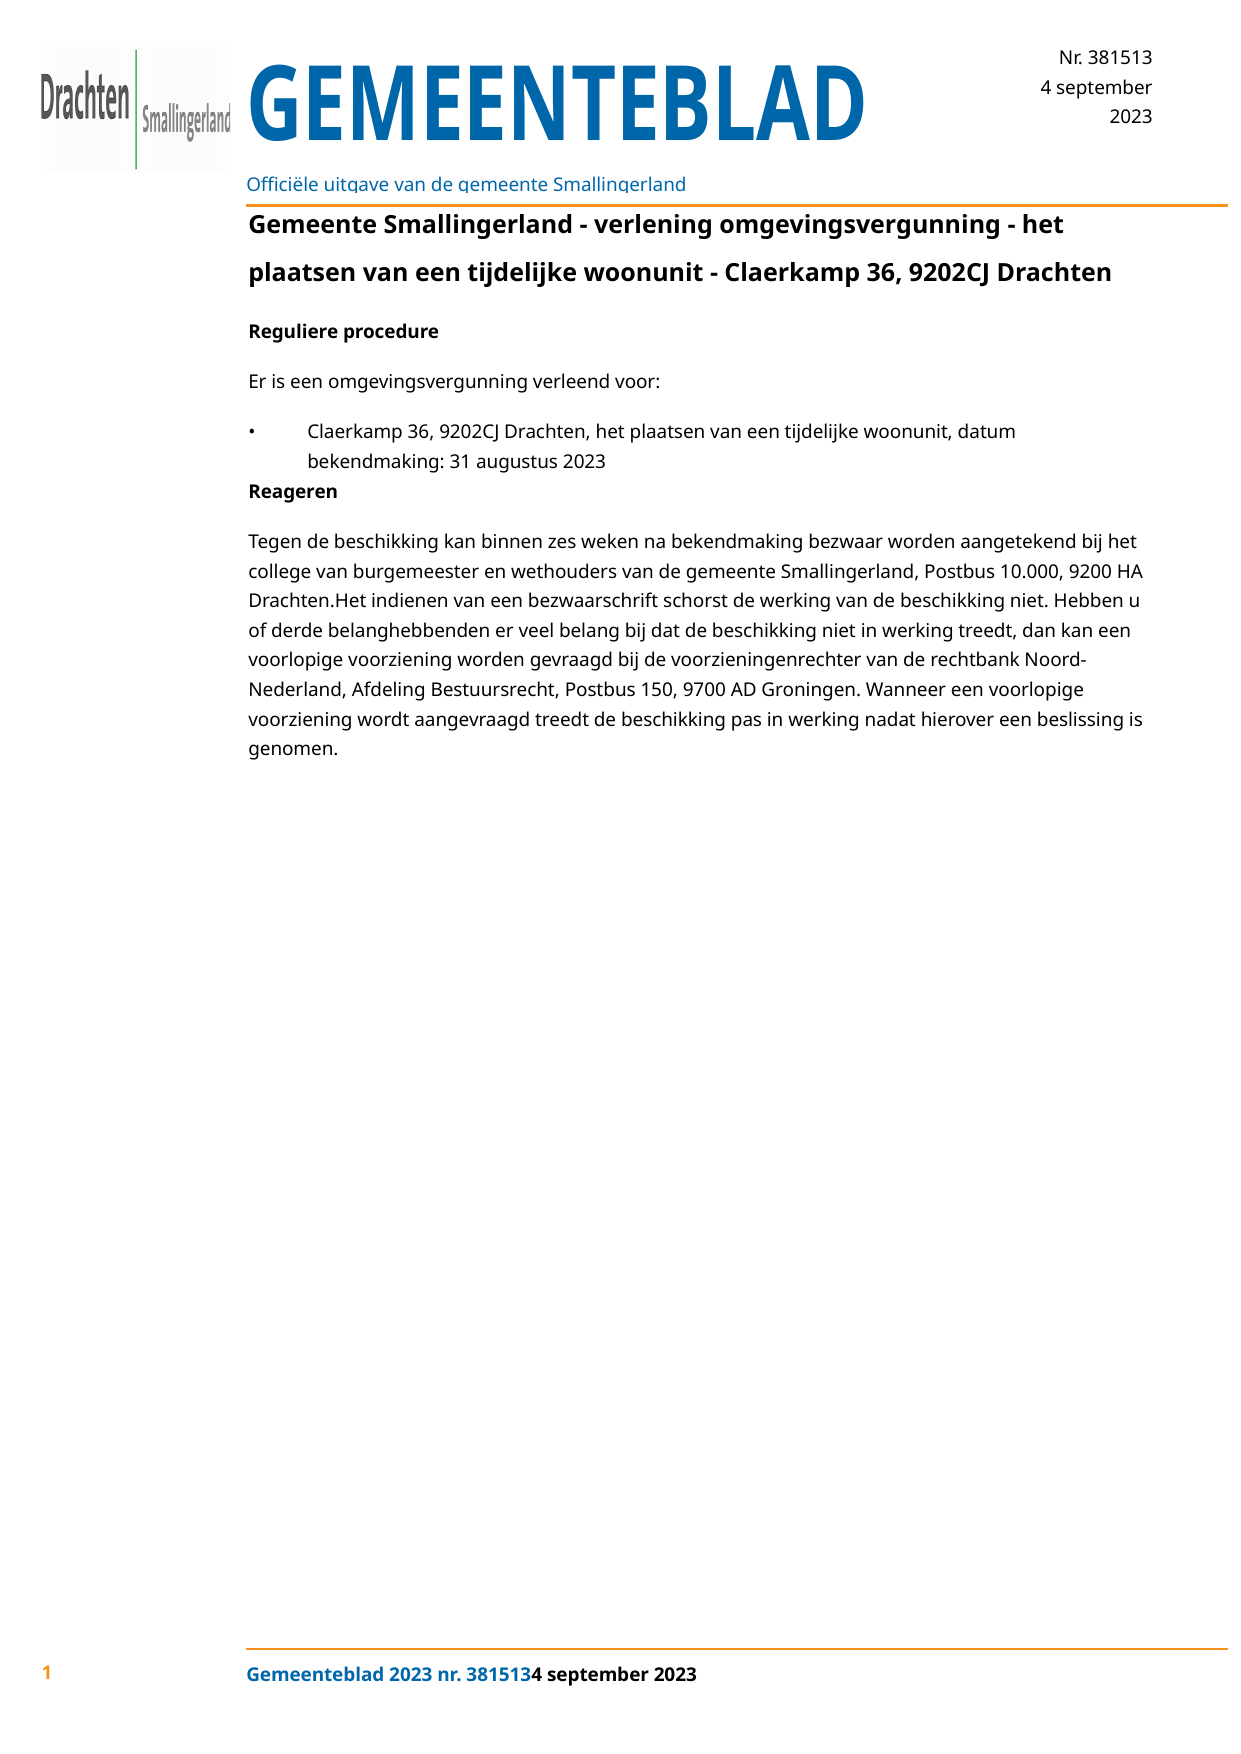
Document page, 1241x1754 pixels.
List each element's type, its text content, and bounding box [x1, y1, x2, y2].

text Gemeente Smallingerland - verlening omgevingsvergunning - het plaatsen van een tijdelijke woonunit - Claerkamp 36, 9202CJ Drachten [248, 207, 1152, 288]
text Reageren [248, 478, 1152, 504]
text Tegen de beschikking kan binnen zes weken na bekendmaking bezwaar worden aangetekend bij het college van burgemeester en wethouders van de gemeente Smallingerland, Postbus 10.000, 9200 HA Drachten.Het indienen van een bezwaarschrift schorst de werking van de beschikking niet. Hebben u of derde belanghebbenden er veel belang bij dat de beschikking niet in werking treedt, dan kan een voorlopige voorziening worden gevraagd bij de voorzieningenrechter van de rechtbank Noord-Nederland, Afdeling Bestuursrecht, Postbus 150, 9700 AD Groningen. Wanneer een voorlopige voorziening wordt aangevraagd treedt de beschikking pas in werking nadat hierover een beslissing is genomen. [248, 528, 1152, 761]
text Reguliere procedure [248, 318, 1152, 344]
text Er is een omgevingsvergunning verleend voor: [248, 368, 1152, 394]
picture [41, 47, 231, 172]
list Claerkamp 36, 9202CJ Drachten, het plaatsen van een tijdelijke woonunit, datum bekendmaking: 31 augustus 2023 [248, 419, 1152, 474]
